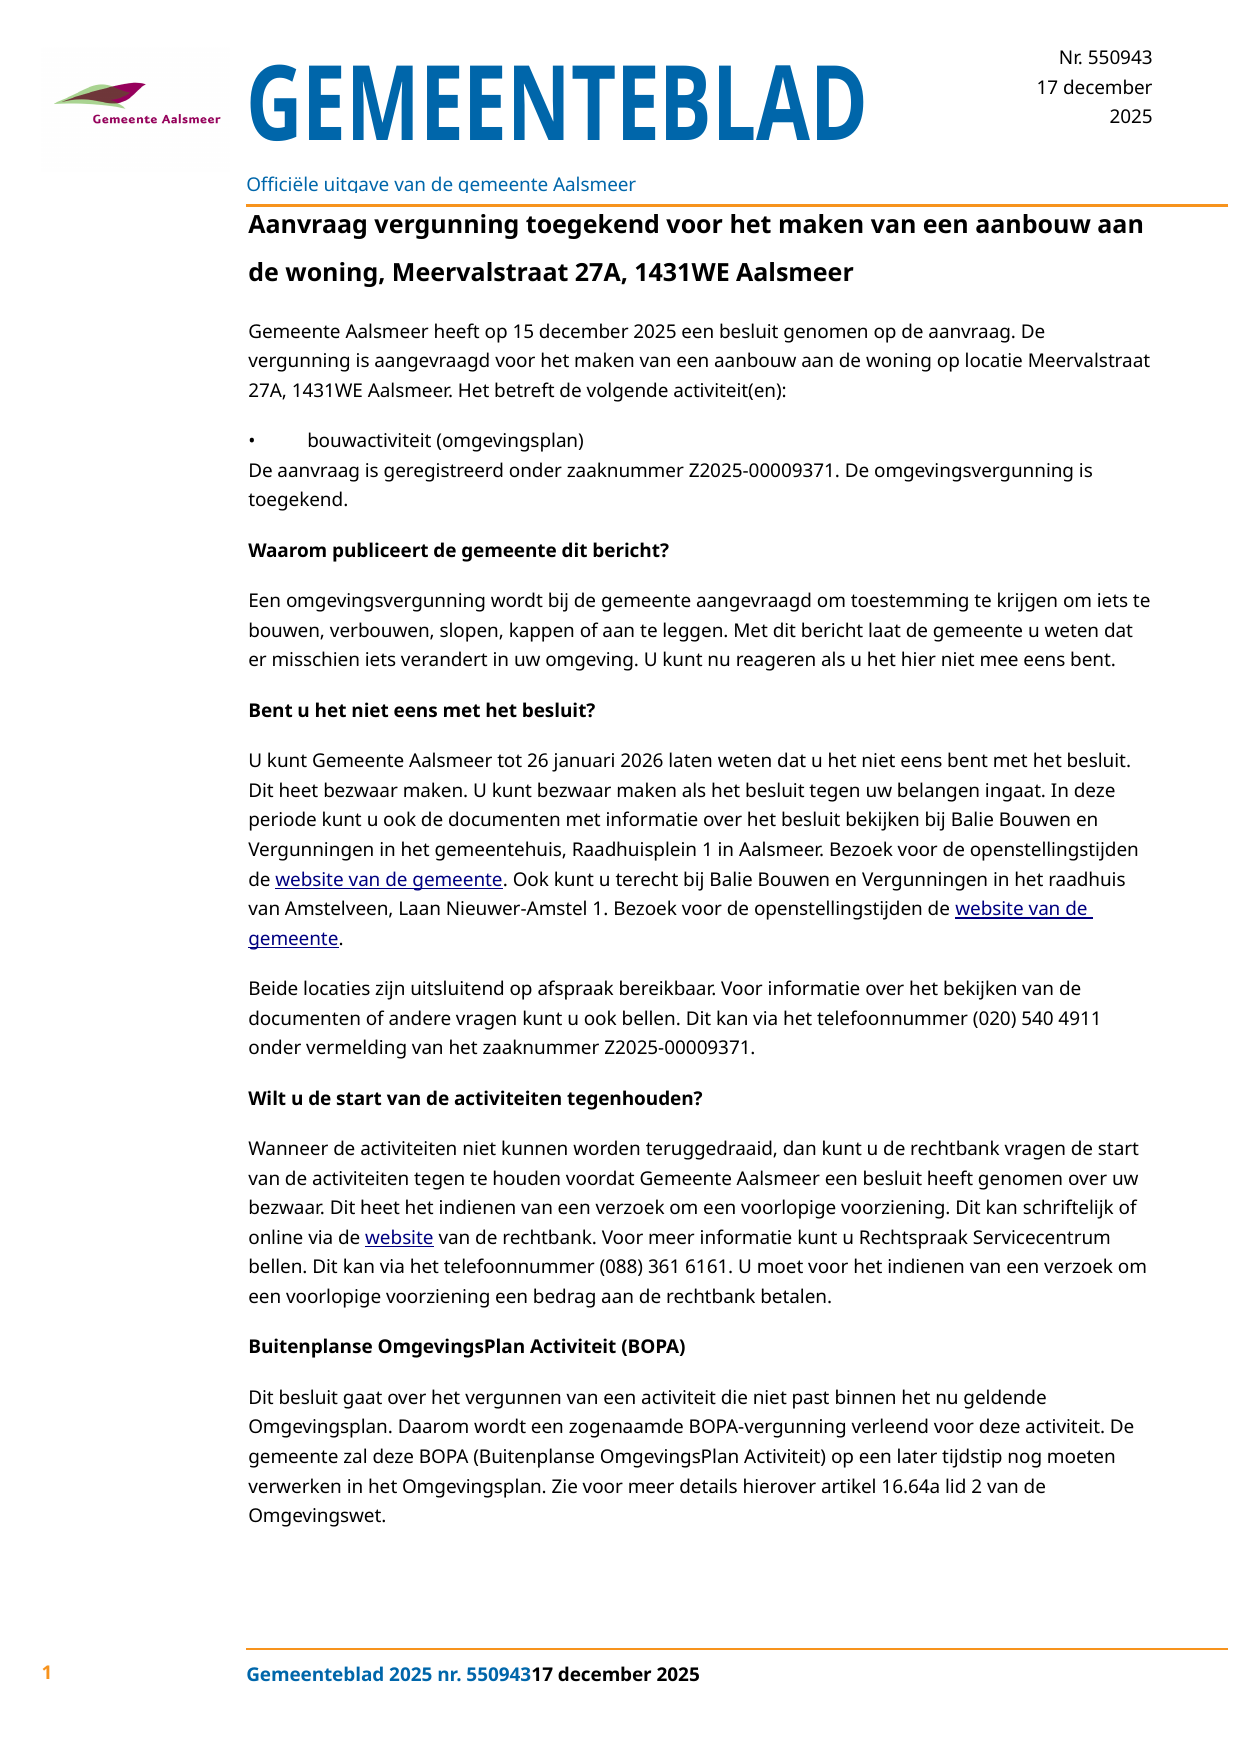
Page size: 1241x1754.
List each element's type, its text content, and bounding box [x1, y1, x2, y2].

text Wanneer de activiteiten niet kunnen worden teruggedraaid, dan kunt u de rechtbank vragen de start van de activiteiten tegen te houden voordat Gemeente Aalsmeer een besluit heeft genomen over uw bezwaar. Dit heet het indienen van een verzoek om een voorlopige voorziening. Dit kan schriftelijk of online via de website van de rechtbank. Voor meer informatie kunt u Rechtspraak Servicecentrum bellen. Dit kan via het telefoonnummer (088) 361 6161. U moet voor het indienen van een verzoek om een voorlopige voorziening een bedrag aan de rechtbank betalen. [248, 1135, 1152, 1309]
text Een omgevingsvergunning wordt bij de gemeente aangevraagd om toestemming te krijgen om iets te bouwen, verbouwen, slopen, kappen of aan te leggen. Met dit bericht laat de gemeente u weten dat er misschien iets verandert in uw omgeving. U kunt nu reageren als u het hier niet mee eens bent. [248, 587, 1152, 672]
list bouwactiviteit (omgevingsplan) [248, 427, 1152, 453]
text Buitenplanse OmgevingsPlan Activiteit (BOPA) [248, 1334, 1152, 1359]
text Bent u het niet eens met het besluit? [248, 697, 1152, 723]
text Dit besluit gaat over het vergunnen van een activiteit die niet past binnen het nu geldende Omgevingsplan. Daarom wordt een zogenaamde BOPA-vergunning verleend voor deze activiteit. De gemeente zal deze BOPA (Buitenplanse OmgevingsPlan Activiteit) op een later tijdstip nog moeten verwerken in het Omgevingsplan. Zie voor meer details hierover artikel 16.64a lid 2 van de Omgevingswet. [248, 1384, 1152, 1528]
text Beide locaties zijn uitsluitend op afspraak bereikbaar. Voor informatie over het bekijken van de documenten of andere vragen kunt u ook bellen. Dit kan via het telefoonnummer (020) 540 4911 onder vermelding van het zaaknummer Z2025-00009371. [248, 975, 1152, 1060]
text Aanvraag vergunning toegekend voor het maken van een aanbouw aan de woning, Meervalstraat 27A, 1431WE Aalsmeer [248, 207, 1152, 288]
text Waarom publiceert de gemeente dit bericht? [248, 537, 1152, 563]
text Wilt u de start van de activiteiten tegenhouden? [248, 1085, 1152, 1111]
text U kunt Gemeente Aalsmeer tot 26 januari 2026 laten weten dat u het niet eens bent met het besluit. Dit heet bezwaar maken. U kunt bezwaar maken als het besluit tegen uw belangen ingaat. In deze periode kunt u ook de documenten met informatie over het besluit bekijken bij Balie Bouwen en Vergunningen in het gemeentehuis, Raadhuisplein 1 in Aalsmeer. Bezoek voor de openstellingstijden de website van de gemeente. Ook kunt u terecht bij Balie Bouwen en Vergunningen in het raadhuis van Amstelveen, Laan Nieuwer-Amstel 1. Bezoek voor de openstellingstijden de website van de gemeente. [248, 747, 1152, 951]
text De aanvraag is geregistreerd onder zaaknummer Z2025-00009371. De omgevingsvergunning is toegekend. [248, 457, 1152, 512]
picture [41, 47, 231, 172]
text Gemeente Aalsmeer heeft op 15 december 2025 een besluit genomen op de aanvraag. De vergunning is aangevraagd voor het maken van een aanbouw aan de woning op locatie Meervalstraat 27A, 1431WE Aalsmeer. Het betreft de volgende activiteit(en): [248, 318, 1152, 403]
